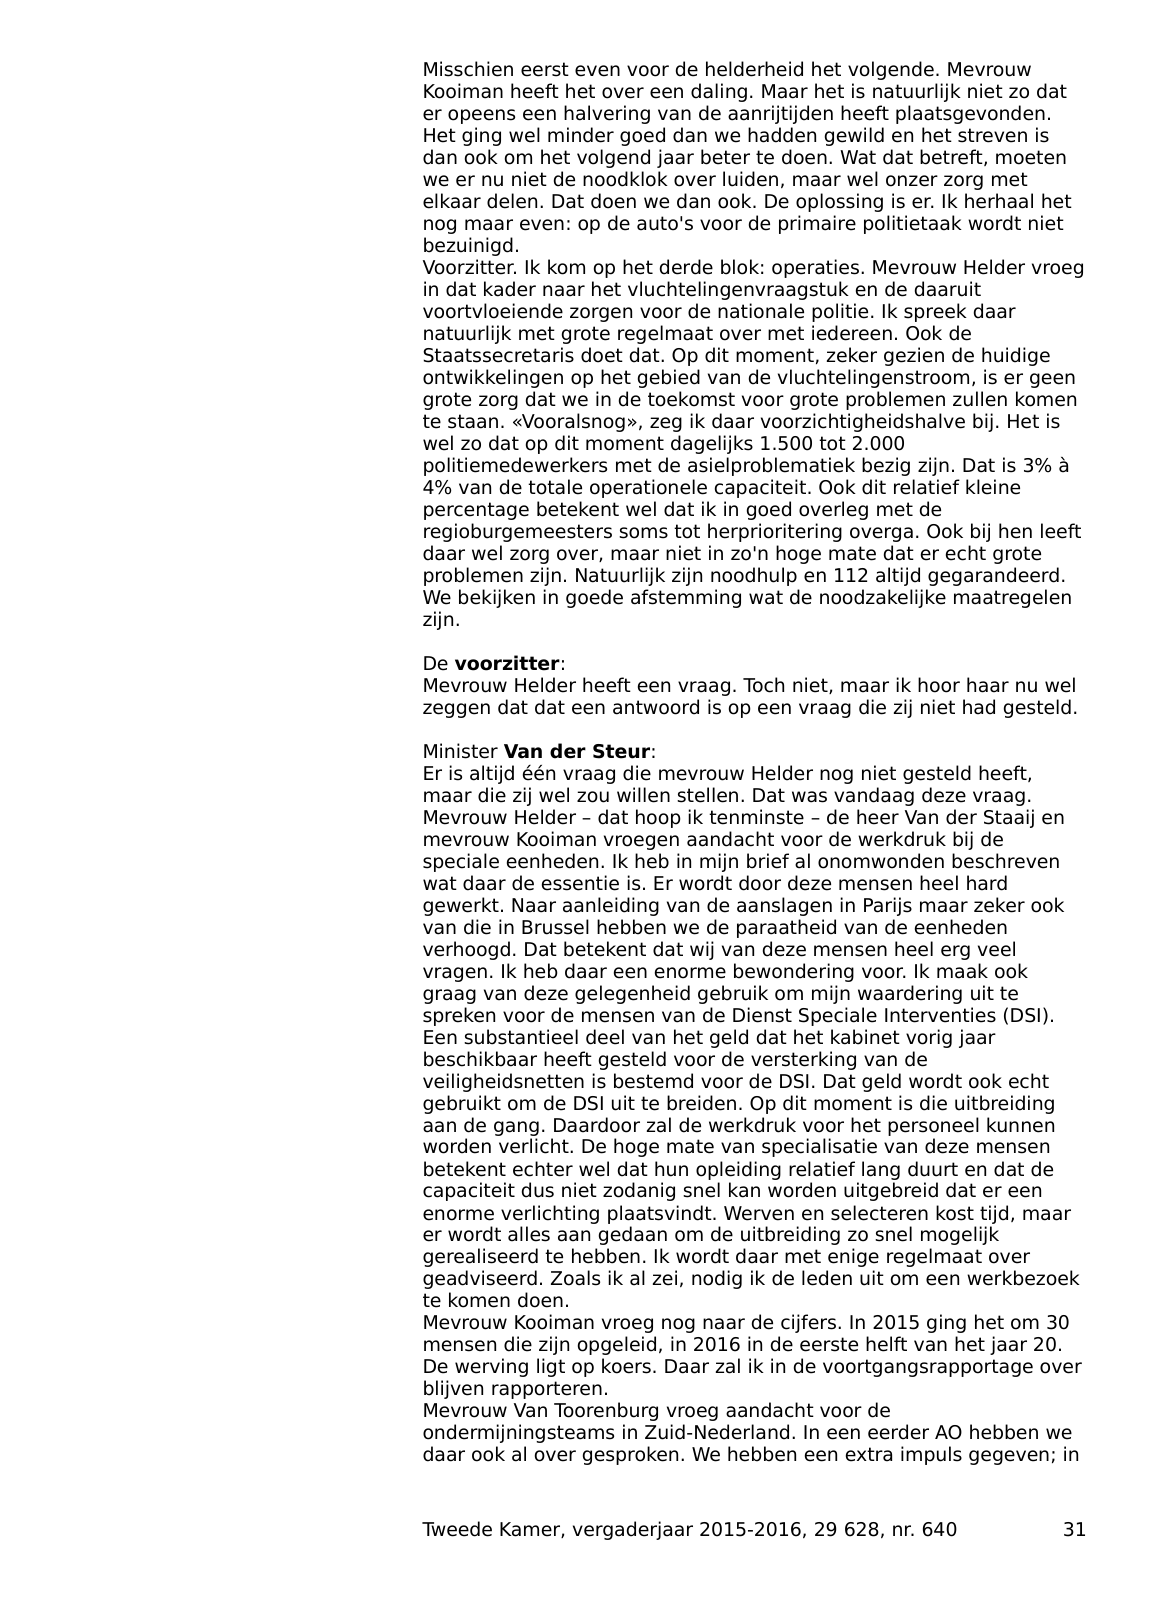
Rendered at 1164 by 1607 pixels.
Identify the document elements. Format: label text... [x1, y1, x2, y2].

text Er is altijd één vraag die mevrouw Helder nog niet gesteld heeft, maar die zij wel zou willen stellen. Dat was vandaag deze vraag. [422, 763, 1087, 807]
text Mevrouw Helder – dat hoop ik tenminste – de heer Van der Staaij en mevrouw Kooiman vroegen aandacht voor de werkdruk bij de speciale eenheden. Ik heb in mijn brief al onomwonden beschreven wat daar de essentie is. Er wordt door deze mensen heel hard gewerkt. Naar aanleiding van de aanslagen in Parijs maar zeker ook van die in Brussel hebben we de paraatheid van de eenheden verhoogd. Dat betekent dat wij van deze mensen heel erg veel vragen. Ik heb daar een enorme bewondering voor. Ik maak ook graag van deze gelegenheid gebruik om mijn waardering uit te spreken voor de mensen van de Dienst Speciale Interventies (DSI). [422, 807, 1087, 1027]
text Minister Van der Steur: [422, 741, 1087, 763]
text Een substantieel deel van het geld dat het kabinet vorig jaar beschikbaar heeft gesteld voor de versterking van de veiligheidsnetten is bestemd voor de DSI. Dat geld wordt ook echt gebruikt om de DSI uit te breiden. Op dit moment is die uitbreiding aan de gang. Daardoor zal de werkdruk voor het personeel kunnen worden verlicht. De hoge mate van specialisatie van deze mensen betekent echter wel dat hun opleiding relatief lang duurt en dat de capaciteit dus niet zodanig snel kan worden uitgebreid dat er een enorme verlichting plaatsvindt. Werven en selecteren kost tijd, maar er wordt alles aan gedaan om de uitbreiding zo snel mogelijk gerealiseerd te hebben. Ik wordt daar met enige regelmaat over geadviseerd. Zoals ik al zei, nodig ik de leden uit om een werkbezoek te komen doen. [422, 1027, 1087, 1312]
text De voorzitter: [422, 653, 1087, 675]
text Misschien eerst even voor de helderheid het volgende. Mevrouw Kooiman heeft het over een daling. Maar het is natuurlijk niet zo dat er opeens een halvering van de aanrijtijden heeft plaatsgevonden. Het ging wel minder goed dan we hadden gewild en het streven is dan ook om het volgend jaar beter te doen. Wat dat betreft, moeten we er nu niet de noodklok over luiden, maar wel onzer zorg met elkaar delen. Dat doen we dan ook. De oplossing is er. Ik herhaal het nog maar even: op de auto's voor de primaire politietaak wordt niet bezuinigd. [422, 59, 1087, 257]
text Mevrouw Van Toorenburg vroeg aandacht voor de ondermijningsteams in Zuid-Nederland. In een eerder AO hebben we daar ook al over gesproken. We hebben een extra impuls gegeven; in [422, 1400, 1087, 1466]
text Voorzitter. Ik kom op het derde blok: operaties. Mevrouw Helder vroeg in dat kader naar het vluchtelingenvraagstuk en de daaruit voortvloeiende zorgen voor de nationale politie. Ik spreek daar natuurlijk met grote regelmaat over met iedereen. Ook de Staatssecretaris doet dat. Op dit moment, zeker gezien de huidige ontwikkelingen op het gebied van de vluchtelingenstroom, is er geen grote zorg dat we in de toekomst voor grote problemen zullen komen te staan. «Vooralsnog», zeg ik daar voorzichtigheidshalve bij. Het is wel zo dat op dit moment dagelijks 1.500 tot 2.000 politiemedewerkers met de asielproblematiek bezig zijn. Dat is 3% à 4% van de totale operationele capaciteit. Ook dit relatief kleine percentage betekent wel dat ik in goed overleg met de regioburgemeesters soms tot herprioritering overga. Ook bij hen leeft daar wel zorg over, maar niet in zo'n hoge mate dat er echt grote problemen zijn. Natuurlijk zijn noodhulp en 112 altijd gegarandeerd. We bekijken in goede afstemming wat de noodzakelijke maatregelen zijn. [422, 257, 1087, 631]
text Mevrouw Helder heeft een vraag. Toch niet, maar ik hoor haar nu wel zeggen dat dat een antwoord is op een vraag die zij niet had gesteld. [422, 675, 1087, 719]
text Mevrouw Kooiman vroeg nog naar de cijfers. In 2015 ging het om 30 mensen die zijn opgeleid, in 2016 in de eerste helft van het jaar 20. De werving ligt op koers. Daar zal ik in de voortgangsrapportage over blijven rapporteren. [422, 1312, 1087, 1400]
